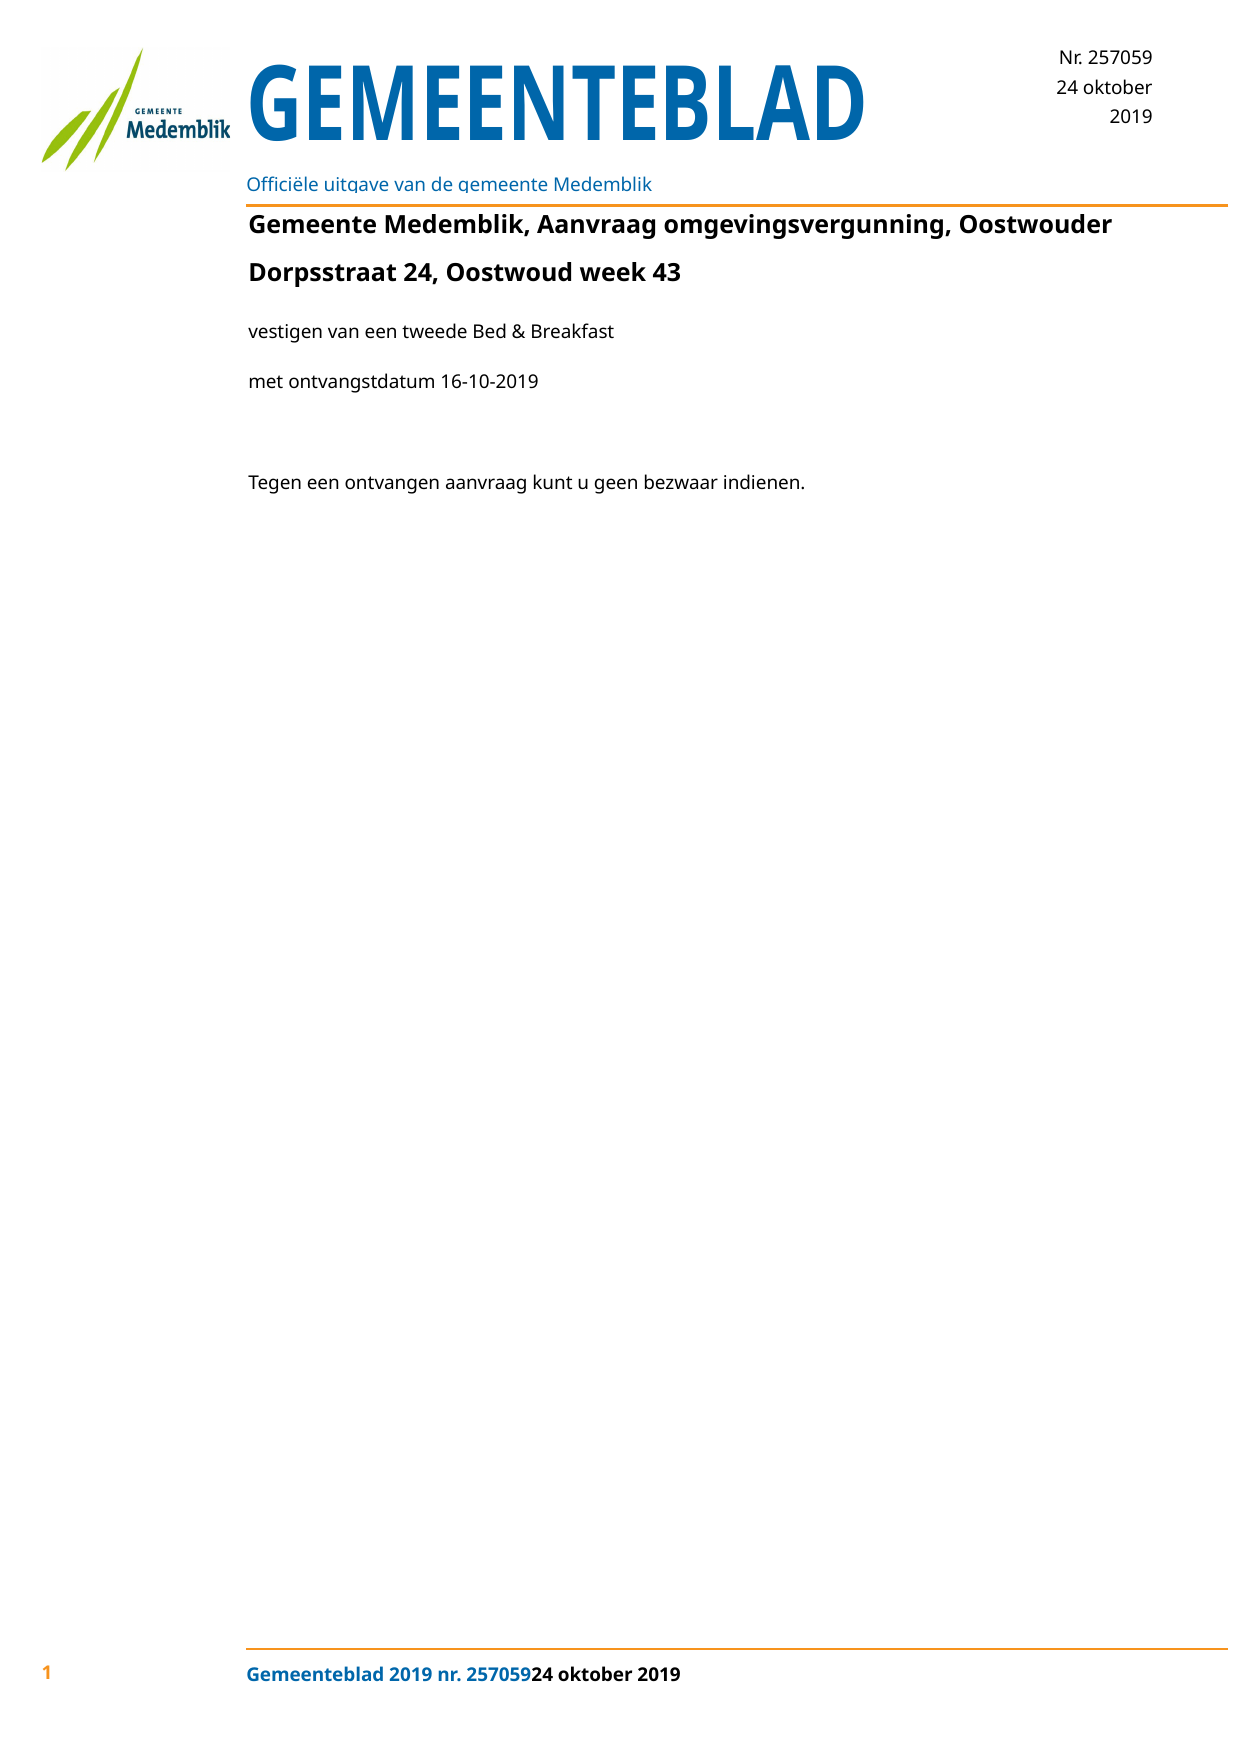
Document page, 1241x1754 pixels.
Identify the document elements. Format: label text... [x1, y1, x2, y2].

picture [41, 47, 231, 172]
text Tegen een ontvangen aanvraag kunt u geen bezwaar indienen. [248, 469, 1152, 495]
text vestigen van een tweede Bed & Breakfast [248, 318, 1152, 344]
text met ontvangstdatum 16-10-2019 [248, 368, 1152, 394]
text Gemeente Medemblik, Aanvraag omgevingsvergunning, Oostwouder Dorpsstraat 24, Oostwoud week 43 [248, 207, 1152, 288]
